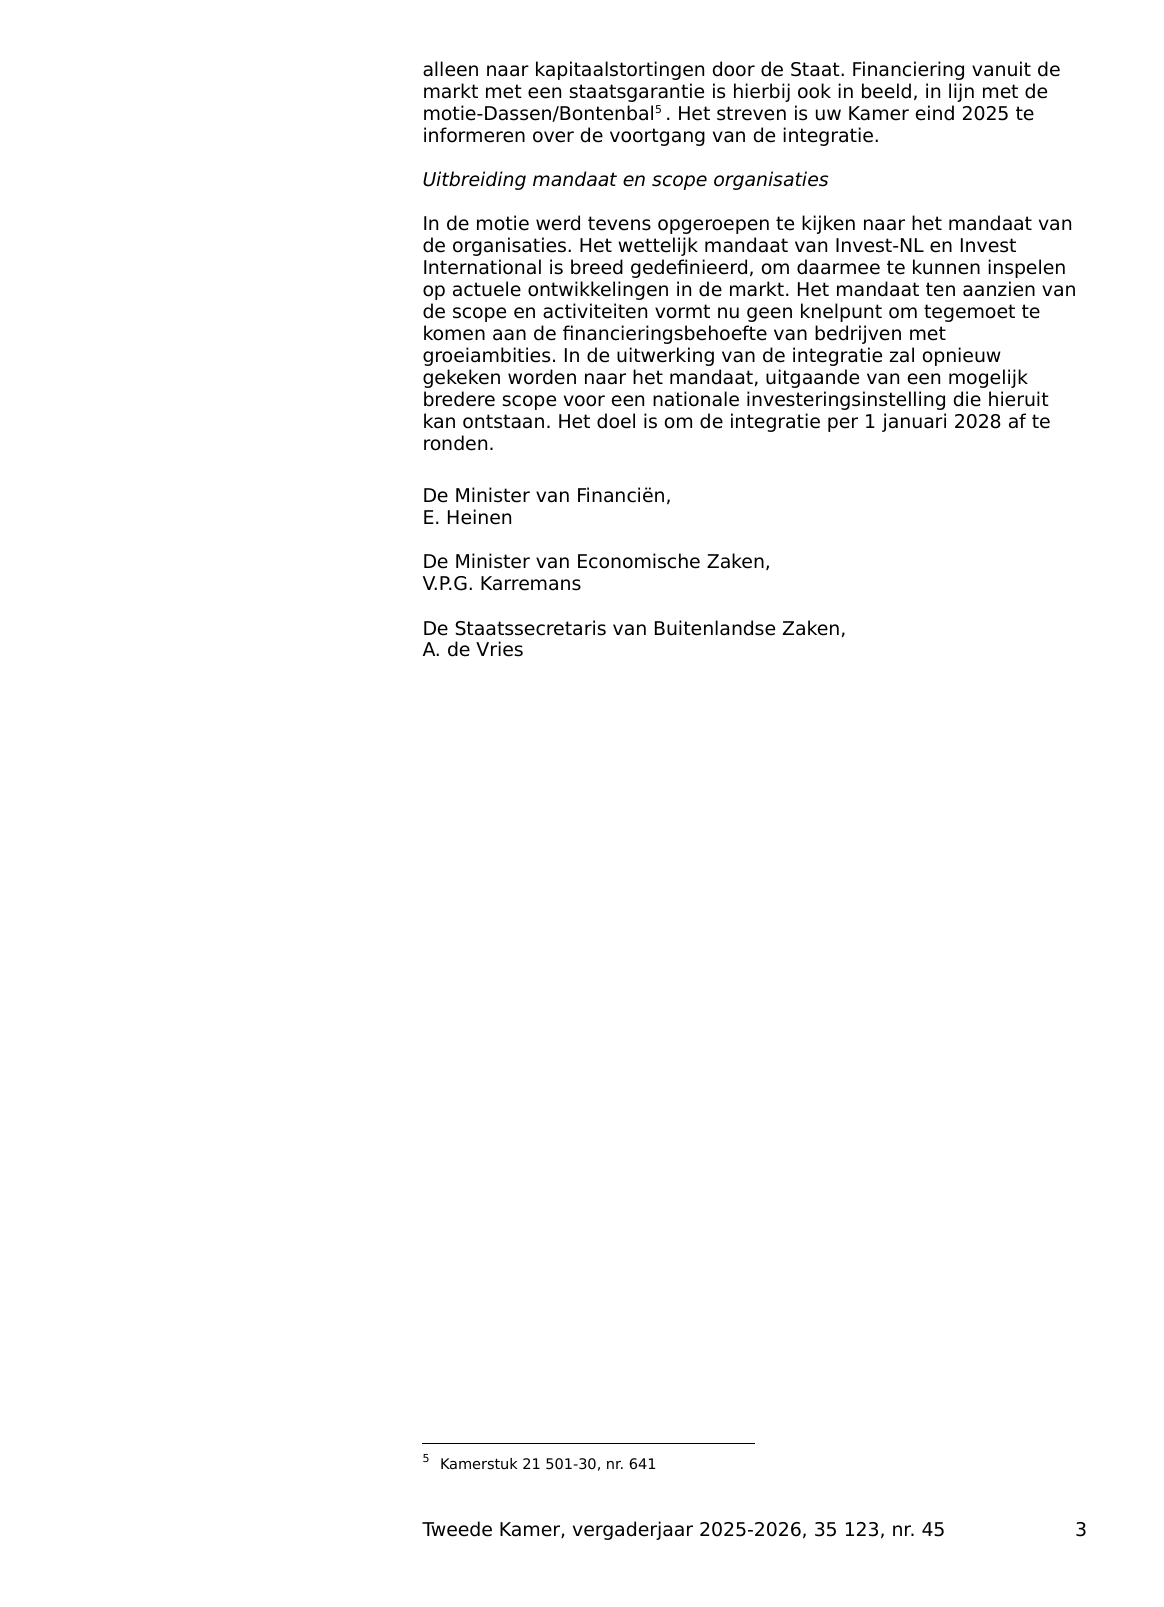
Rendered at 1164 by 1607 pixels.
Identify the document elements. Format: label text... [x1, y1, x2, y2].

text De Staatssecretaris van Buitenlandse Zaken, A. de Vries [422, 617, 1087, 661]
text Kamerstuk 21 501-30, nr. 641 [422, 1452, 1087, 1474]
text De Minister van Financiën, E. Heinen [422, 485, 1087, 529]
text De Minister van Economische Zaken, V.P.G. Karremans [422, 551, 1087, 595]
text alleen naar kapitaalstortingen door de Staat. Financiering vanuit de markt met een staatsgarantie is hierbij ook in beeld, in lijn met de motie-Dassen/Bontenbal. Het streven is uw Kamer eind 2025 te informeren over de voortgang van de integratie. [422, 59, 1087, 147]
text In de motie werd tevens opgeroepen te kijken naar het mandaat van de organisaties. Het wettelijk mandaat van Invest-NL en Invest International is breed gedefinieerd, om daarmee te kunnen inspelen op actuele ontwikkelingen in de markt. Het mandaat ten aanzien van de scope en activiteiten vormt nu geen knelpunt om tegemoet te komen aan de financieringsbehoefte van bedrijven met groeiambities. In de uitwerking van de integratie zal opnieuw gekeken worden naar het mandaat, uitgaande van een mogelijk bredere scope voor een nationale investeringsinstelling die hieruit kan ontstaan. Het doel is om de integratie per 1 januari 2028 af te ronden. [422, 213, 1087, 455]
subtitle Uitbreiding mandaat en scope organisaties [422, 169, 1087, 191]
